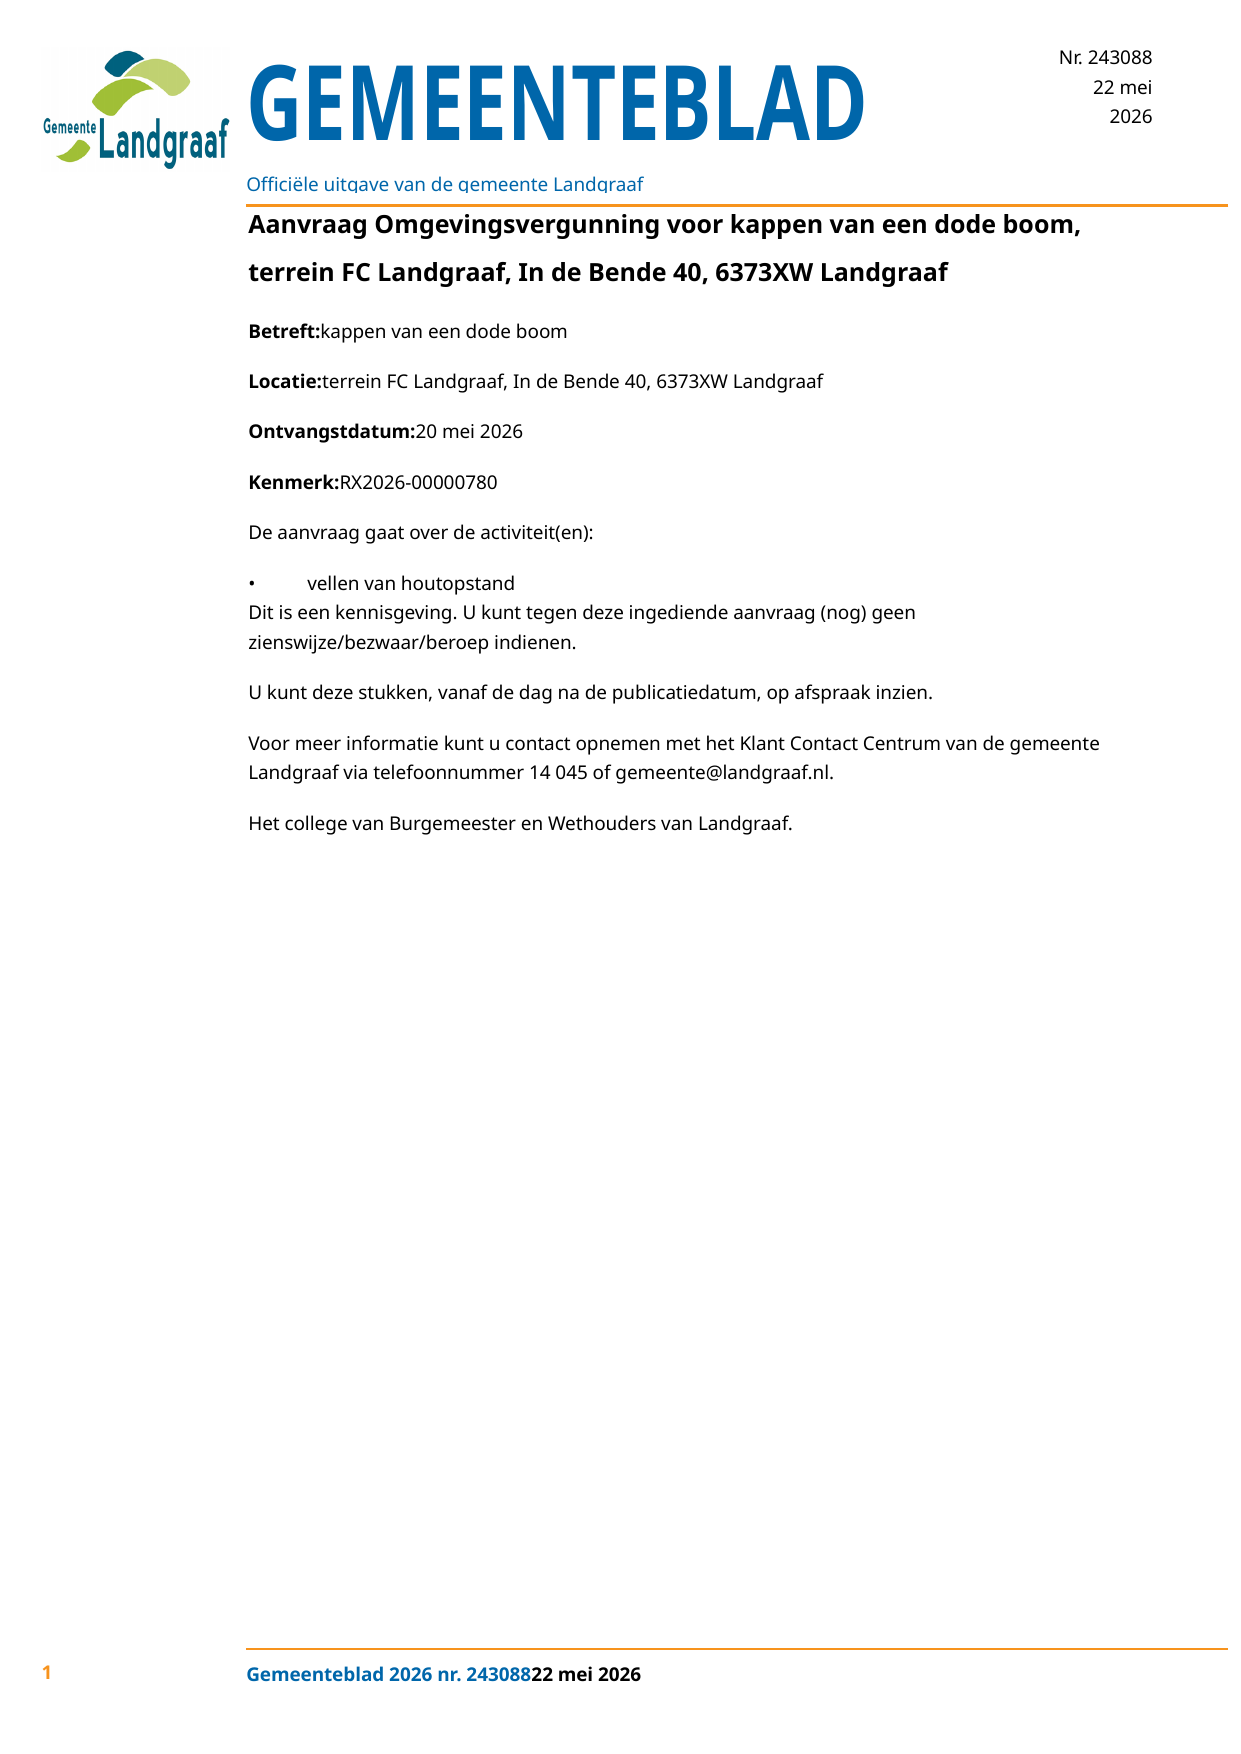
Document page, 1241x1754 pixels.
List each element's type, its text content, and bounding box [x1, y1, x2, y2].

text Kenmerk:RX2026-00000780 [248, 469, 1152, 495]
text De aanvraag gaat over de activiteit(en): [248, 519, 1152, 545]
text Ontvangstdatum:20 mei 2026 [248, 419, 1152, 444]
text Dit is een kennisgeving. U kunt tegen deze ingediende aanvraag (nog) geen zienswijze/bezwaar/beroep indienen. [248, 599, 1152, 655]
text U kunt deze stukken, vanaf de dag na de publicatiedatum, op afspraak inzien. [248, 679, 1152, 705]
text Aanvraag Omgevingsvergunning voor kappen van een dode boom, terrein FC Landgraaf, In de Bende 40, 6373XW Landgraaf [248, 207, 1152, 288]
text Locatie:terrein FC Landgraaf, In de Bende 40, 6373XW Landgraaf [248, 368, 1152, 394]
list vellen van houtopstand [248, 570, 1152, 596]
picture [41, 47, 231, 172]
text Betreft:kappen van een dode boom [248, 318, 1152, 344]
text Het college van Burgemeester en Wethouders van Landgraaf. [248, 810, 1152, 836]
text Voor meer informatie kunt u contact opnemen met het Klant Contact Centrum van de gemeente Landgraaf via telefoonnummer 14 045 of gemeente@landgraaf.nl. [248, 730, 1152, 785]
